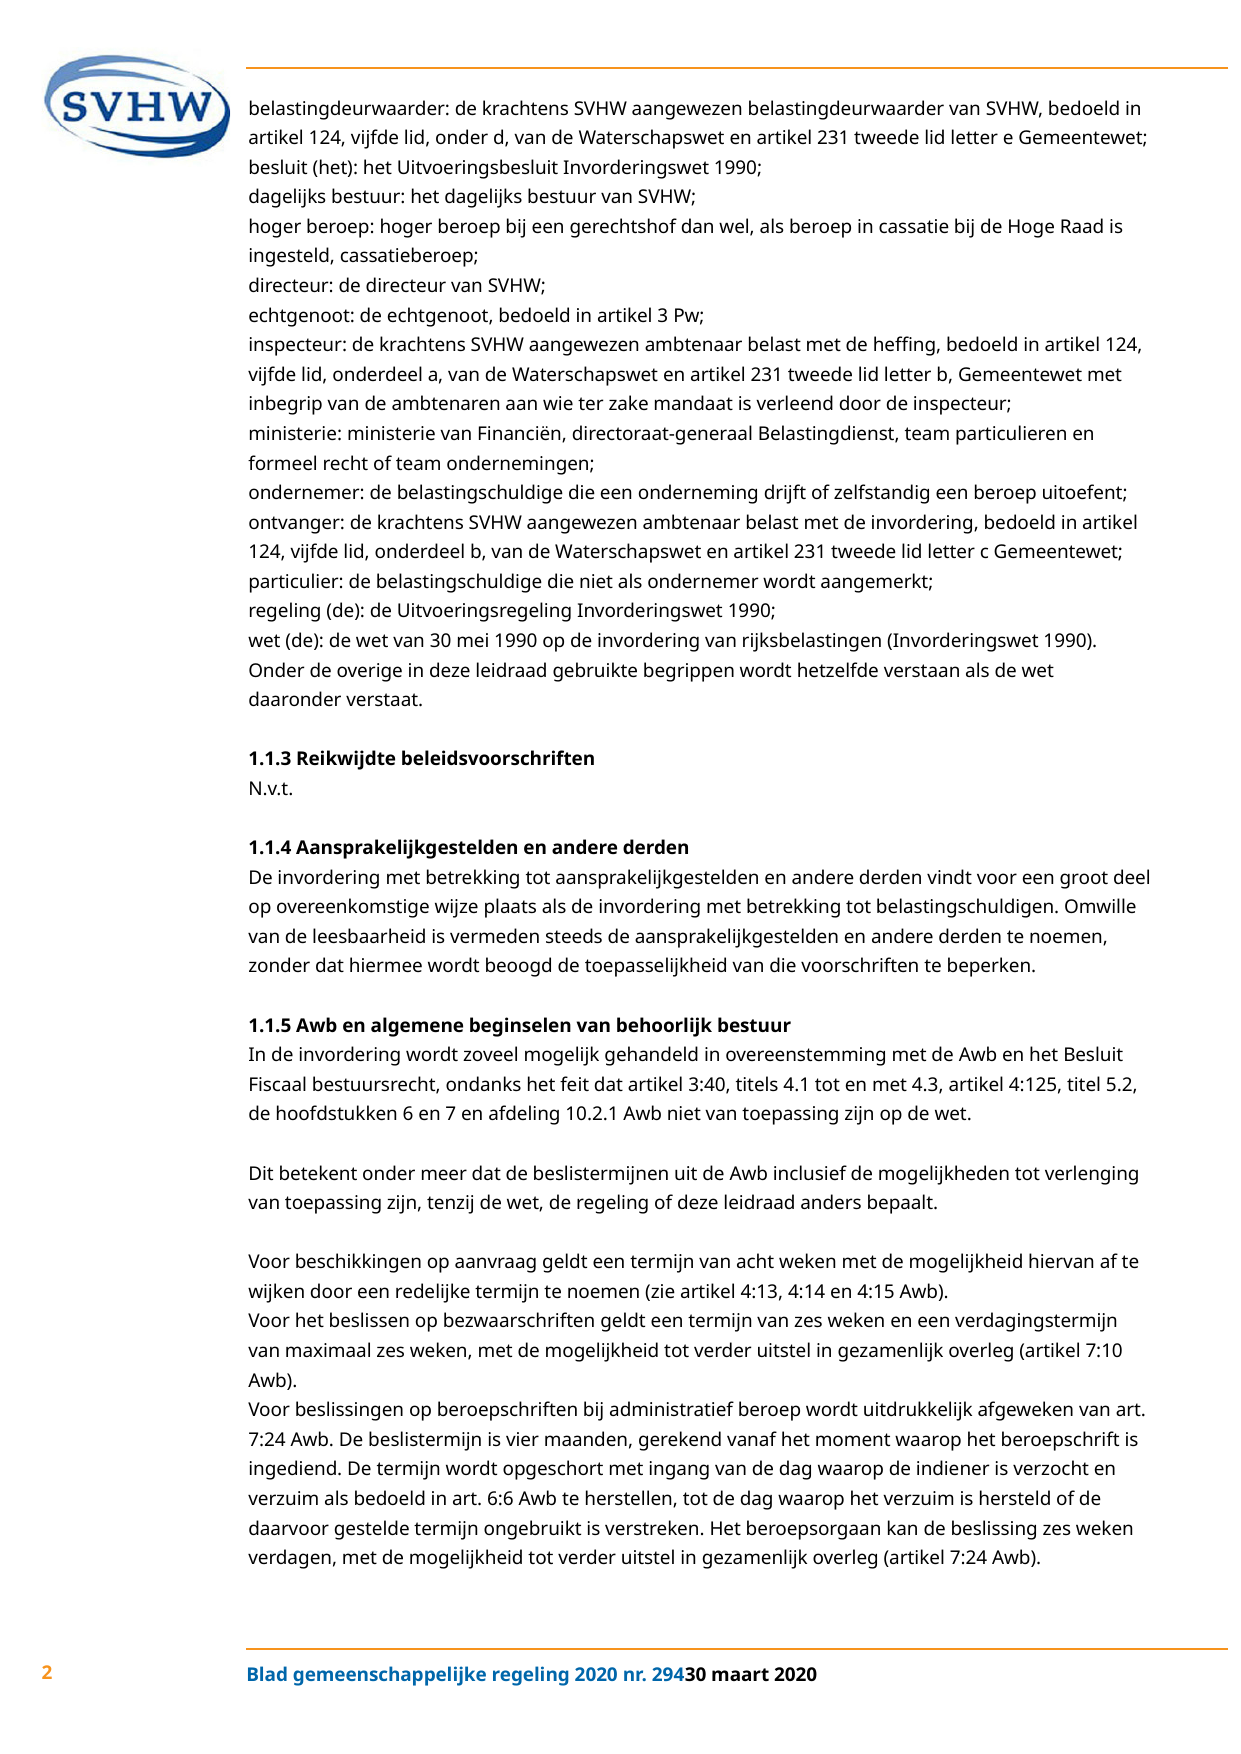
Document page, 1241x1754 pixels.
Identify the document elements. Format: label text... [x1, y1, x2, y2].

text ontvanger: de krachtens SVHW aangewezen ambtenaar belast met de invordering, bedoeld in artikel 124, vijfde lid, onderdeel b, van de Waterschapswet en artikel 231 tweede lid letter c Gemeentewet; [248, 509, 1152, 564]
picture [41, 47, 231, 172]
text belastingdeurwaarder: de krachtens SVHW aangewezen belastingdeurwaarder van SVHW, bedoeld in artikel 124, vijfde lid, onder d, van de Waterschapswet en artikel 231 tweede lid letter e Gemeentewet; [248, 95, 1152, 150]
text Voor beschikkingen op aanvraag geldt een termijn van acht weken met de mogelijkheid hiervan af te wijken door een redelijke termijn te noemen (zie artikel 4:13, 4:14 en 4:15 Awb). [248, 1248, 1152, 1304]
text directeur: de directeur van SVHW; [248, 272, 1152, 298]
text hoger beroep: hoger beroep bij een gerechtshof dan wel, als beroep in cassatie bij de Hoge Raad is ingesteld, cassatieberoep; [248, 213, 1152, 268]
text particulier: de belastingschuldige die niet als ondernemer wordt aangemerkt; [248, 568, 1152, 594]
text besluit (het): het Uitvoeringsbesluit Invorderingswet 1990; [248, 154, 1152, 180]
text wet (de): de wet van 30 mei 1990 op de invordering van rijksbelastingen (Invorderingswet 1990). [248, 627, 1152, 653]
text ondernemer: de belastingschuldige die een onderneming drijft of zelfstandig een beroep uitoefent; [248, 479, 1152, 505]
text 1.1.5 Awb en algemene beginselen van behoorlijk bestuur [248, 1012, 1152, 1038]
text dagelijks bestuur: het dagelijks bestuur van SVHW; [248, 183, 1152, 209]
text N.v.t. [248, 775, 1152, 801]
text 1.1.4 Aansprakelijkgestelden en andere derden [248, 834, 1152, 860]
text Voor beslissingen op beroepschriften bij administratief beroep wordt uitdrukkelijk afgeweken van art. 7:24 Awb. De beslistermijn is vier maanden, gerekend vanaf het moment waarop het beroepschrift is ingediend. De termijn wordt opgeschort met ingang van de dag waarop de indiener is verzocht en verzuim als bedoeld in art. 6:6 Awb te herstellen, tot de dag waarop het verzuim is hersteld of de daarvoor gestelde termijn ongebruikt is verstreken. Het beroepsorgaan kan de beslissing zes weken verdagen, met de mogelijkheid tot verder uitstel in gezamenlijk overleg (artikel 7:24 Awb). [248, 1396, 1152, 1570]
text De invordering met betrekking tot aansprakelijkgestelden en andere derden vindt voor een groot deel op overeenkomstige wijze plaats als de invordering met betrekking tot belastingschuldigen. Omwille van de leesbaarheid is vermeden steeds de aansprakelijkgestelden en andere derden te noemen, zonder dat hiermee wordt beoogd de toepasselijkheid van die voorschriften te beperken. [248, 864, 1152, 978]
text inspecteur: de krachtens SVHW aangewezen ambtenaar belast met de heffing, bedoeld in artikel 124, vijfde lid, onderdeel a, van de Waterschapswet en artikel 231 tweede lid letter b, Gemeentewet met inbegrip van de ambtenaren aan wie ter zake mandaat is verleend door de inspecteur; [248, 331, 1152, 416]
text 1.1.3 Reikwijdte beleidsvoorschriften [248, 746, 1152, 771]
text Onder de overige in deze leidraad gebruikte begrippen wordt hetzelfde verstaan als de wet daaronder verstaat. [248, 657, 1152, 712]
text regeling (de): de Uitvoeringsregeling Invorderingswet 1990; [248, 598, 1152, 623]
text In de invordering wordt zoveel mogelijk gehandeld in overeenstemming met de Awb en het Besluit Fiscaal bestuursrecht, ondanks het feit dat artikel 3:40, titels 4.1 tot en met 4.3, artikel 4:125, titel 5.2, de hoofdstukken 6 en 7 en afdeling 10.2.1 Awb niet van toepassing zijn op de wet. [248, 1041, 1152, 1126]
text echtgenoot: de echtgenoot, bedoeld in artikel 3 Pw; [248, 302, 1152, 328]
text ministerie: ministerie van Financiën, directoraat-generaal Belastingdienst, team particulieren en formeel recht of team ondernemingen; [248, 420, 1152, 476]
text Voor het beslissen op bezwaarschriften geldt een termijn van zes weken en een verdagingstermijn van maximaal zes weken, met de mogelijkheid tot verder uitstel in gezamenlijk overleg (artikel 7:10 Awb). [248, 1308, 1152, 1393]
text Dit betekent onder meer dat de beslistermijnen uit de Awb inclusief de mogelijkheden tot verlenging van toepassing zijn, tenzij de wet, de regeling of deze leidraad anders bepaalt. [248, 1160, 1152, 1215]
